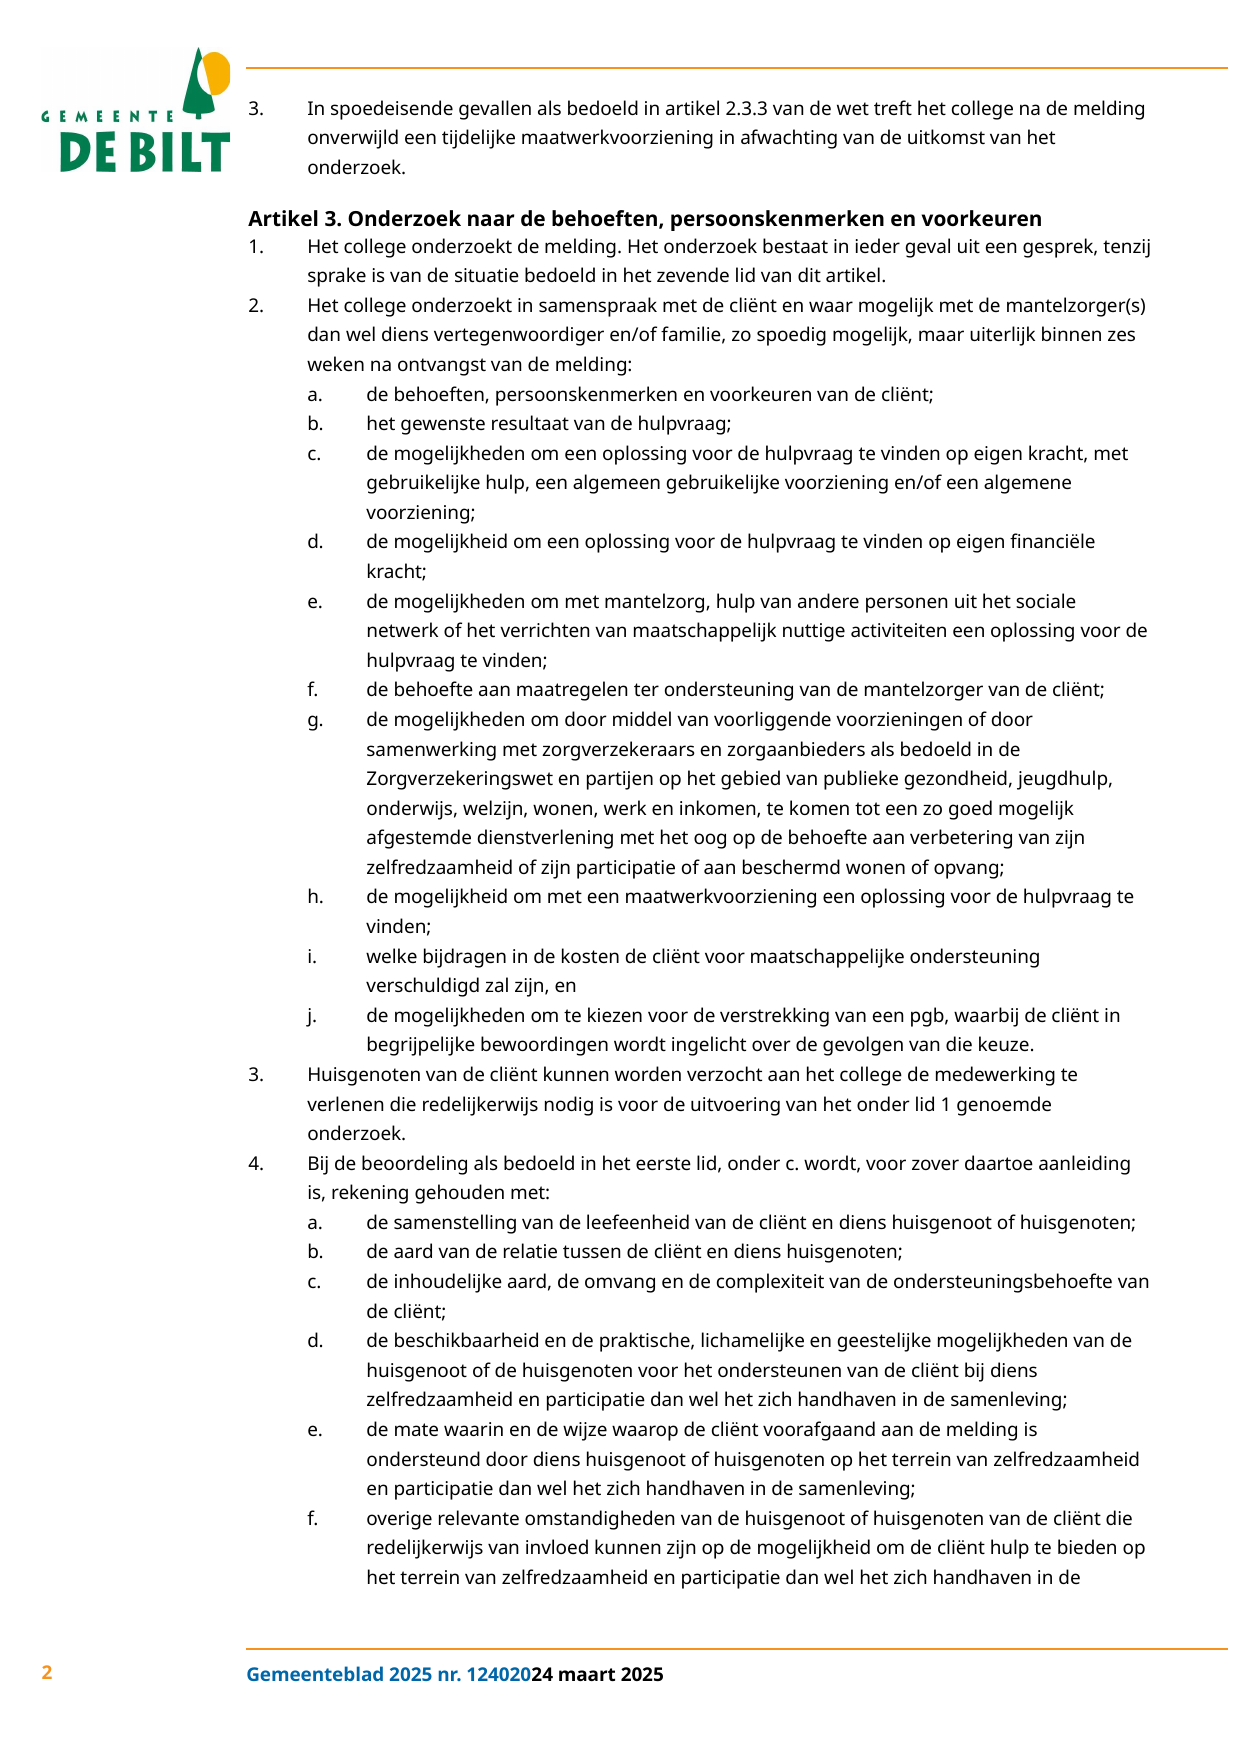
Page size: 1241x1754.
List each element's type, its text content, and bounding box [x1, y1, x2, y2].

list de aard van de relatie tussen de cliënt en diens huisgenoten; [307, 1239, 1152, 1264]
list de mogelijkheid om met een maatwerkvoorziening een oplossing voor de hulpvraag te vinden; [307, 884, 1152, 939]
list Huisgenoten van de cliënt kunnen worden verzocht aan het college de medewerking te verlenen die redelijkerwijs nodig is voor de uitvoering van het onder lid 1 genoemde onderzoek. [248, 1061, 1152, 1146]
list de samenstelling van de leefeenheid van de cliënt en diens huisgenoot of huisgenoten; [307, 1209, 1152, 1235]
list Het college onderzoekt de melding. Het onderzoek bestaat in ieder geval uit een gesprek, tenzij sprake is van de situatie bedoeld in het zevende lid van dit artikel. [248, 233, 1152, 288]
picture [41, 47, 231, 172]
list Het college onderzoekt in samenspraak met de cliënt en waar mogelijk met de mantelzorger(s) dan wel diens vertegenwoordiger en/of familie, zo spoedig mogelijk, maar uiterlijk binnen zes weken na ontvangst van de melding: [248, 292, 1152, 377]
list de mogelijkheden om te kiezen voor de verstrekking van een pgb, waarbij de cliënt in begrijpelijke bewoordingen wordt ingelicht over de gevolgen van die keuze. [307, 1002, 1152, 1057]
list de beschikbaarheid en de praktische, lichamelijke en geestelijke mogelijkheden van de huisgenoot of de huisgenoten voor het ondersteunen van de cliënt bij diens zelfredzaamheid en participatie dan wel het zich handhaven in de samenleving; [307, 1327, 1152, 1412]
list de behoefte aan maatregelen ter ondersteuning van de mantelzorger van de cliënt; [307, 677, 1152, 702]
list welke bijdragen in de kosten de cliënt voor maatschappelijke ondersteuning verschuldigd zal zijn, en [307, 943, 1152, 998]
list het gewenste resultaat van de hulpvraag; [307, 410, 1152, 436]
list de mogelijkheid om een oplossing voor de hulpvraag te vinden op eigen financiële kracht; [307, 529, 1152, 584]
list de mate waarin en de wijze waarop de cliënt voorafgaand aan de melding is ondersteund door diens huisgenoot of huisgenoten op het terrein van zelfredzaamheid en participatie dan wel het zich handhaven in de samenleving; [307, 1416, 1152, 1501]
list In spoedeisende gevallen als bedoeld in artikel 2.3.3 van de wet treft het college na de melding onverwijld een tijdelijke maatwerkvoorziening in afwachting van de uitkomst van het onderzoek. [248, 95, 1152, 180]
list de mogelijkheden om met mantelzorg, hulp van andere personen uit het sociale netwerk of het verrichten van maatschappelijk nuttige activiteiten een oplossing voor de hulpvraag te vinden; [307, 588, 1152, 673]
list overige relevante omstandigheden van de huisgenoot of huisgenoten van de cliënt die redelijkerwijs van invloed kunnen zijn op de mogelijkheid om de cliënt hulp te bieden op het terrein van zelfredzaamheid en participatie dan wel het zich handhaven in de [307, 1505, 1152, 1590]
list de inhoudelijke aard, de omvang en de complexiteit van de ondersteuningsbehoefte van de cliënt; [307, 1268, 1152, 1323]
list Bij de beoordeling als bedoeld in het eerste lid, onder c. wordt, voor zover daartoe aanleiding is, rekening gehouden met: [248, 1150, 1152, 1205]
text Artikel 3. Onderzoek naar de behoeften, persoonskenmerken en voorkeuren [248, 204, 1152, 233]
list de mogelijkheden om door middel van voorliggende voorzieningen of door samenwerking met zorgverzekeraars en zorgaanbieders als bedoeld in de Zorgverzekeringswet en partijen op het gebied van publieke gezondheid, jeugdhulp, onderwijs, welzijn, wonen, werk en inkomen, te komen tot een zo goed mogelijk afgestemde dienstverlening met het oog op de behoefte aan verbetering van zijn zelfredzaamheid of zijn participatie of aan beschermd wonen of opvang; [307, 706, 1152, 880]
list de mogelijkheden om een oplossing voor de hulpvraag te vinden op eigen kracht, met gebruikelijke hulp, een algemeen gebruikelijke voorziening en/of een algemene voorziening; [307, 440, 1152, 525]
list de behoeften, persoonskenmerken en voorkeuren van de cliënt; [307, 381, 1152, 406]
